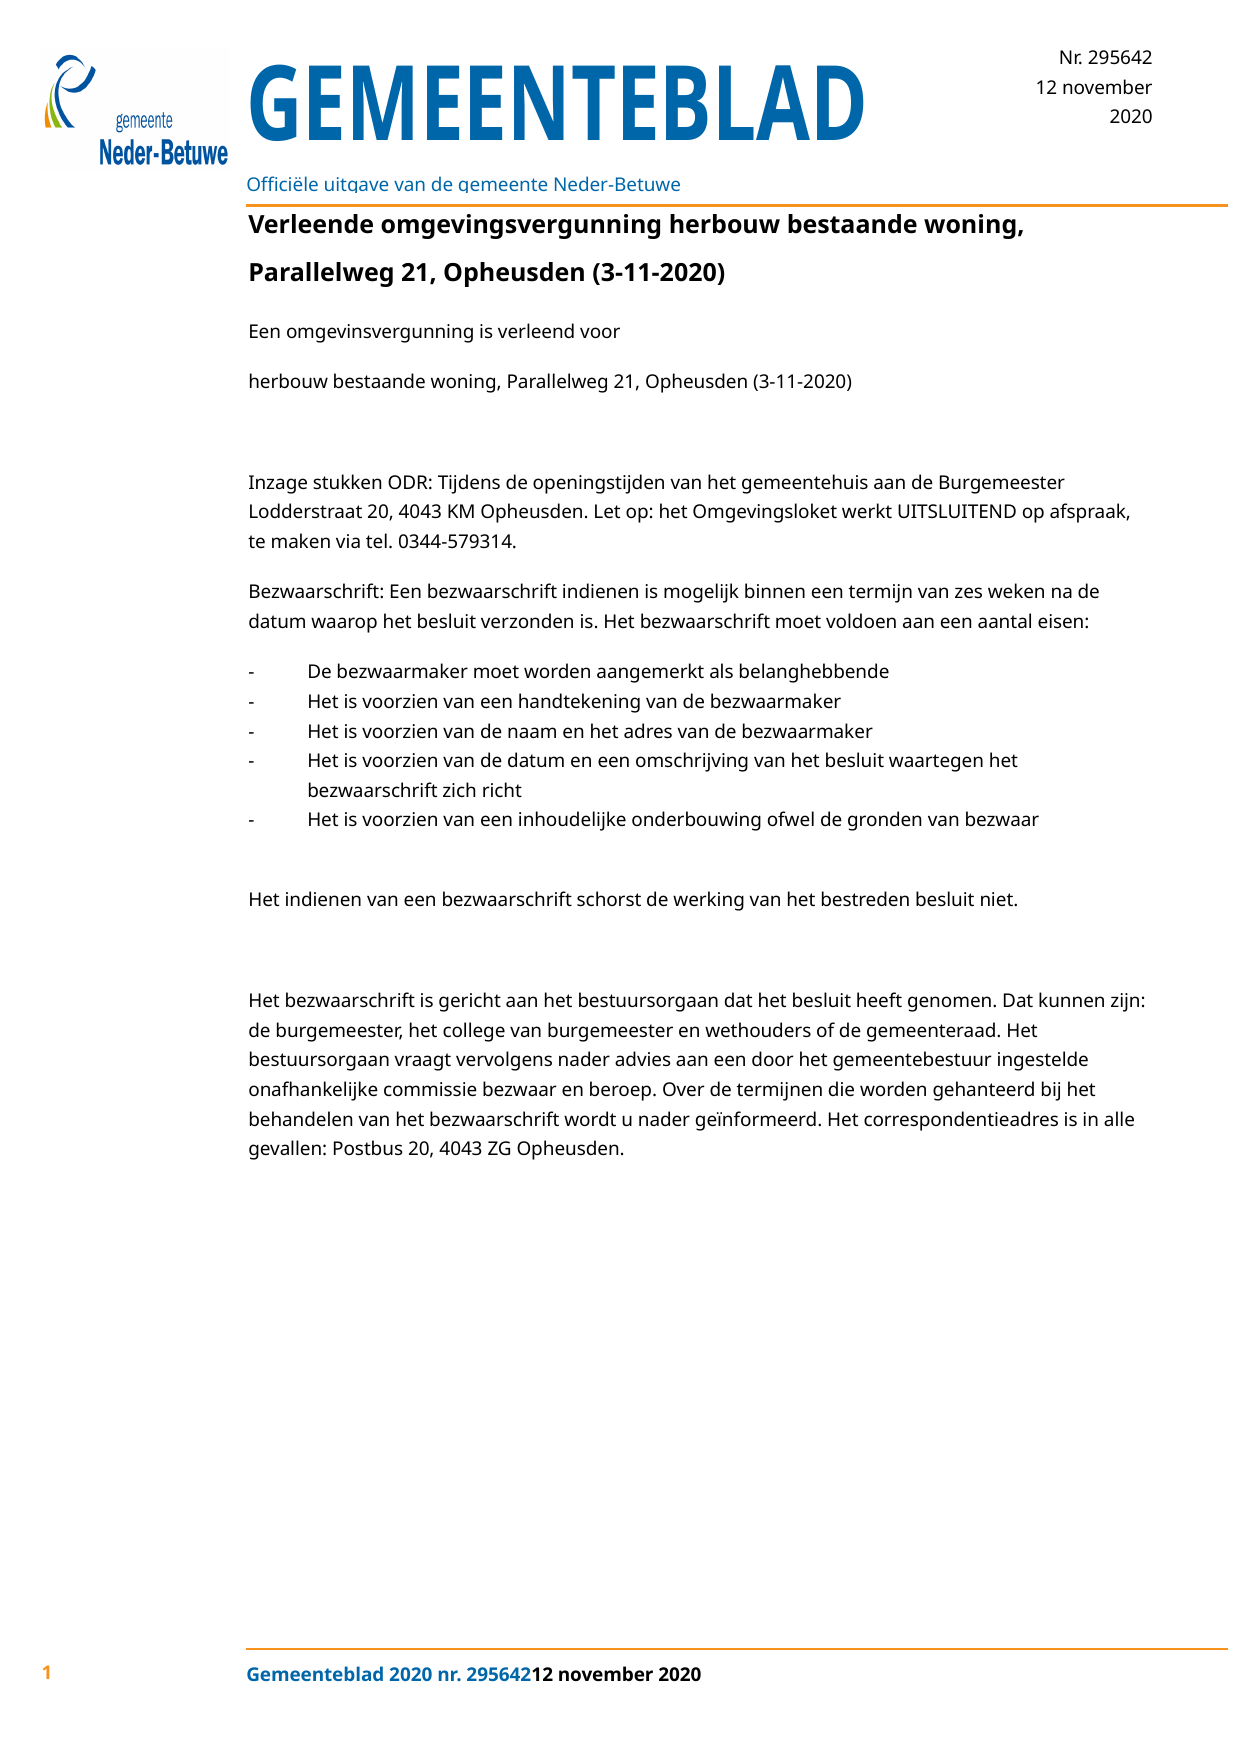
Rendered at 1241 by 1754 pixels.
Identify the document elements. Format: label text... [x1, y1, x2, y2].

picture [41, 47, 231, 172]
list De bezwaarmaker moet worden aangemerkt als belanghebbende [248, 659, 1152, 684]
text Het bezwaarschrift is gericht aan het bestuursorgaan dat het besluit heeft genomen. Dat kunnen zijn: de burgemeester, het college van burgemeester en wethouders of de gemeenteraad. Het bestuursorgaan vraagt vervolgens nader advies aan een door het gemeentebestuur ingestelde onafhankelijke commissie bezwaar en beroep. Over de termijnen die worden gehanteerd bij het behandelen van het bezwaarschrift wordt u nader geïnformeerd. Het correspondentieadres is in alle gevallen: Postbus 20, 4043 ZG Opheusden. [248, 987, 1152, 1161]
text Verleende omgevingsvergunning herbouw bestaande woning, Parallelweg 21, Opheusden (3-11-2020) [248, 207, 1152, 288]
text Een omgevinsvergunning is verleend voor [248, 318, 1152, 344]
text Bezwaarschrift: Een bezwaarschrift indienen is mogelijk binnen een termijn van zes weken na de datum waarop het besluit verzonden is. Het bezwaarschrift moet voldoen aan een aantal eisen: [248, 579, 1152, 634]
text Het indienen van een bezwaarschrift schorst de werking van het bestreden besluit niet. [248, 887, 1152, 912]
list Het is voorzien van de naam en het adres van de bezwaarmaker [248, 718, 1152, 744]
list Het is voorzien van een handtekening van de bezwaarmaker [248, 688, 1152, 714]
text herbouw bestaande woning, Parallelweg 21, Opheusden (3-11-2020) [248, 368, 1152, 394]
list Het is voorzien van de datum en een omschrijving van het besluit waartegen het bezwaarschrift zich richt [248, 747, 1152, 803]
list Het is voorzien van een inhoudelijke onderbouwing ofwel de gronden van bezwaar [248, 807, 1152, 832]
text Inzage stukken ODR: Tijdens de openingstijden van het gemeentehuis aan de Burgemeester Lodderstraat 20, 4043 KM Opheusden. Let op: het Omgevingsloket werkt UITSLUITEND op afspraak, te maken via tel. 0344-579314. [248, 469, 1152, 554]
